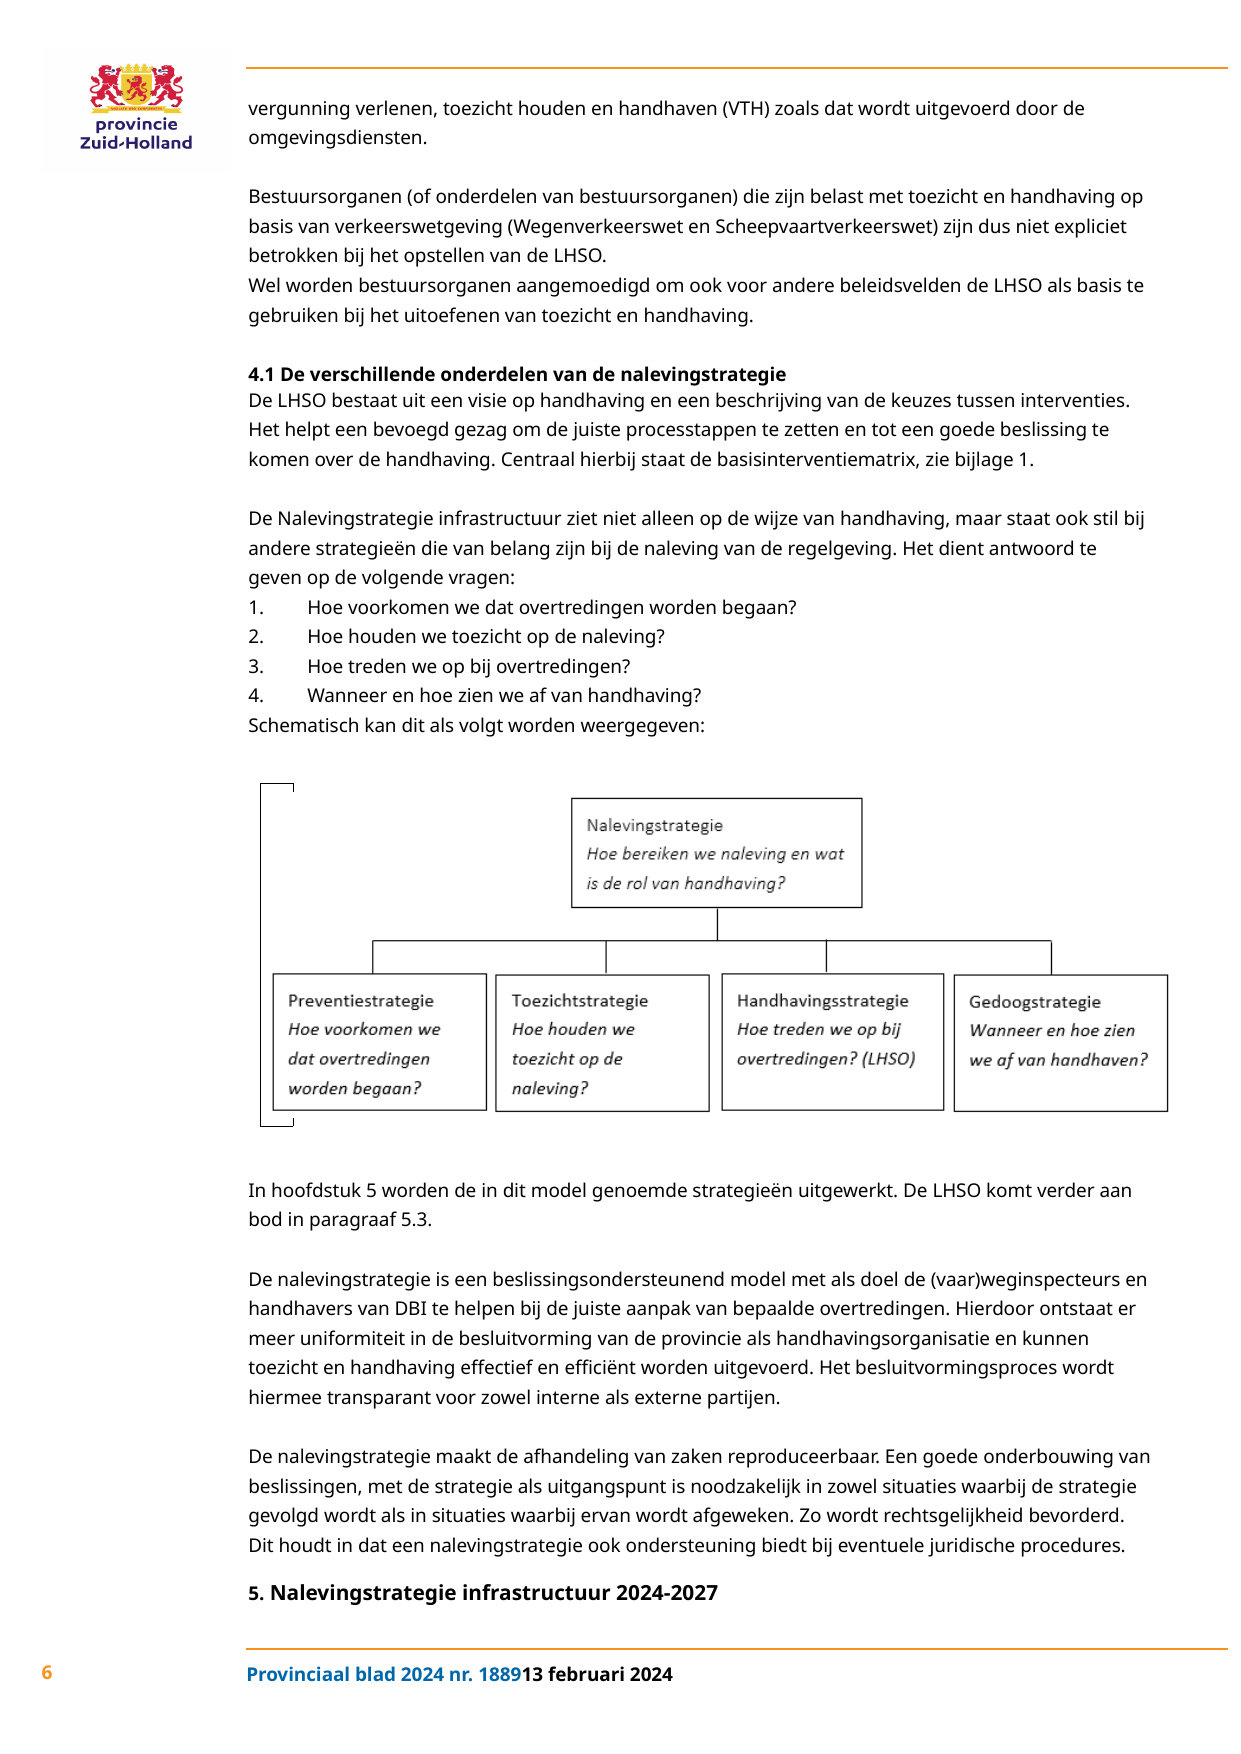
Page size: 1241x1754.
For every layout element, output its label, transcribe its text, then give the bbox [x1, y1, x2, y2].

text In hoofdstuk 5 worden de in dit model genoemde strategieën uitgewerkt. De LHSO komt verder aan bod in paragraaf 5.3. [248, 1177, 1152, 1232]
text De nalevingstrategie is een beslissingsondersteunend model met als doel de (vaar)weginspecteurs en handhavers van DBI te helpen bij de juiste aanpak van bepaalde overtredingen. Hierdoor ontstaat er meer uniformiteit in de besluitvorming van de provincie als handhavingsorganisatie en kunnen toezicht en handhaving effectief en efficiënt worden uitgevoerd. Het besluitvormingsproces wordt hiermee transparant voor zowel interne als externe partijen. [248, 1266, 1152, 1410]
text Bestuursorganen (of onderdelen van bestuursorganen) die zijn belast met toezicht en handhaving op basis van verkeerswetgeving (Wegenverkeerswet en Scheepvaartverkeerswet) zijn dus niet expliciet betrokken bij het opstellen van de LHSO. [248, 183, 1152, 268]
text De LHSO bestaat uit een visie op handhaving en een beschrijving van de keuzes tussen interventies. Het helpt een bevoegd gezag om de juiste processtappen te zetten en tot een goede beslissing te komen over de handhaving. Centraal hierbij staat de basisinterventiematrix, zie bijlage 1. [248, 387, 1152, 472]
text Wel worden bestuursorganen aangemoedigd om ook voor andere beleidsvelden de LHSO als basis te gebruiken bij het uitoefenen van toezicht en handhaving. [248, 272, 1152, 328]
text 4.1 De verschillende onderdelen van de nalevingstrategie [248, 361, 1152, 387]
list Hoe houden we toezicht op de naleving? [248, 623, 1152, 649]
picture [41, 47, 231, 172]
list Hoe voorkomen we dat overtredingen worden begaan? [248, 594, 1152, 619]
text vergunning verlenen, toezicht houden en handhaven (VTH) zoals dat wordt uitgevoerd door de omgevingsdiensten. [248, 95, 1152, 150]
text De nalevingstrategie maakt de afhandeling van zaken reproduceerbaar. Een goede onderbouwing van beslissingen, met de strategie als uitgangspunt is noodzakelijk in zowel situaties waarbij de strategie gevolgd wordt als in situaties waarbij ervan wordt afgeweken. Zo wordt rechtsgelijkheid bevorderd. Dit houdt in dat een nalevingstrategie ook ondersteuning biedt bij eventuele juridische procedures. [248, 1443, 1152, 1558]
picture [268, 792, 1173, 1118]
list Hoe treden we op bij overtredingen? [248, 653, 1152, 679]
list Wanneer en hoe zien we af van handhaving? [248, 683, 1152, 708]
text De Nalevingstrategie infrastructuur ziet niet alleen op de wijze van handhaving, maar staat ook stil bij andere strategieën die van belang zijn bij de naleving van de regelgeving. Het dient antwoord te geven op de volgende vragen: [248, 505, 1152, 590]
text Schematisch kan dit als volgt worden weergegeven: [248, 712, 1152, 738]
text 5. Nalevingstrategie infrastructuur 2024-2027 [248, 1578, 1152, 1606]
